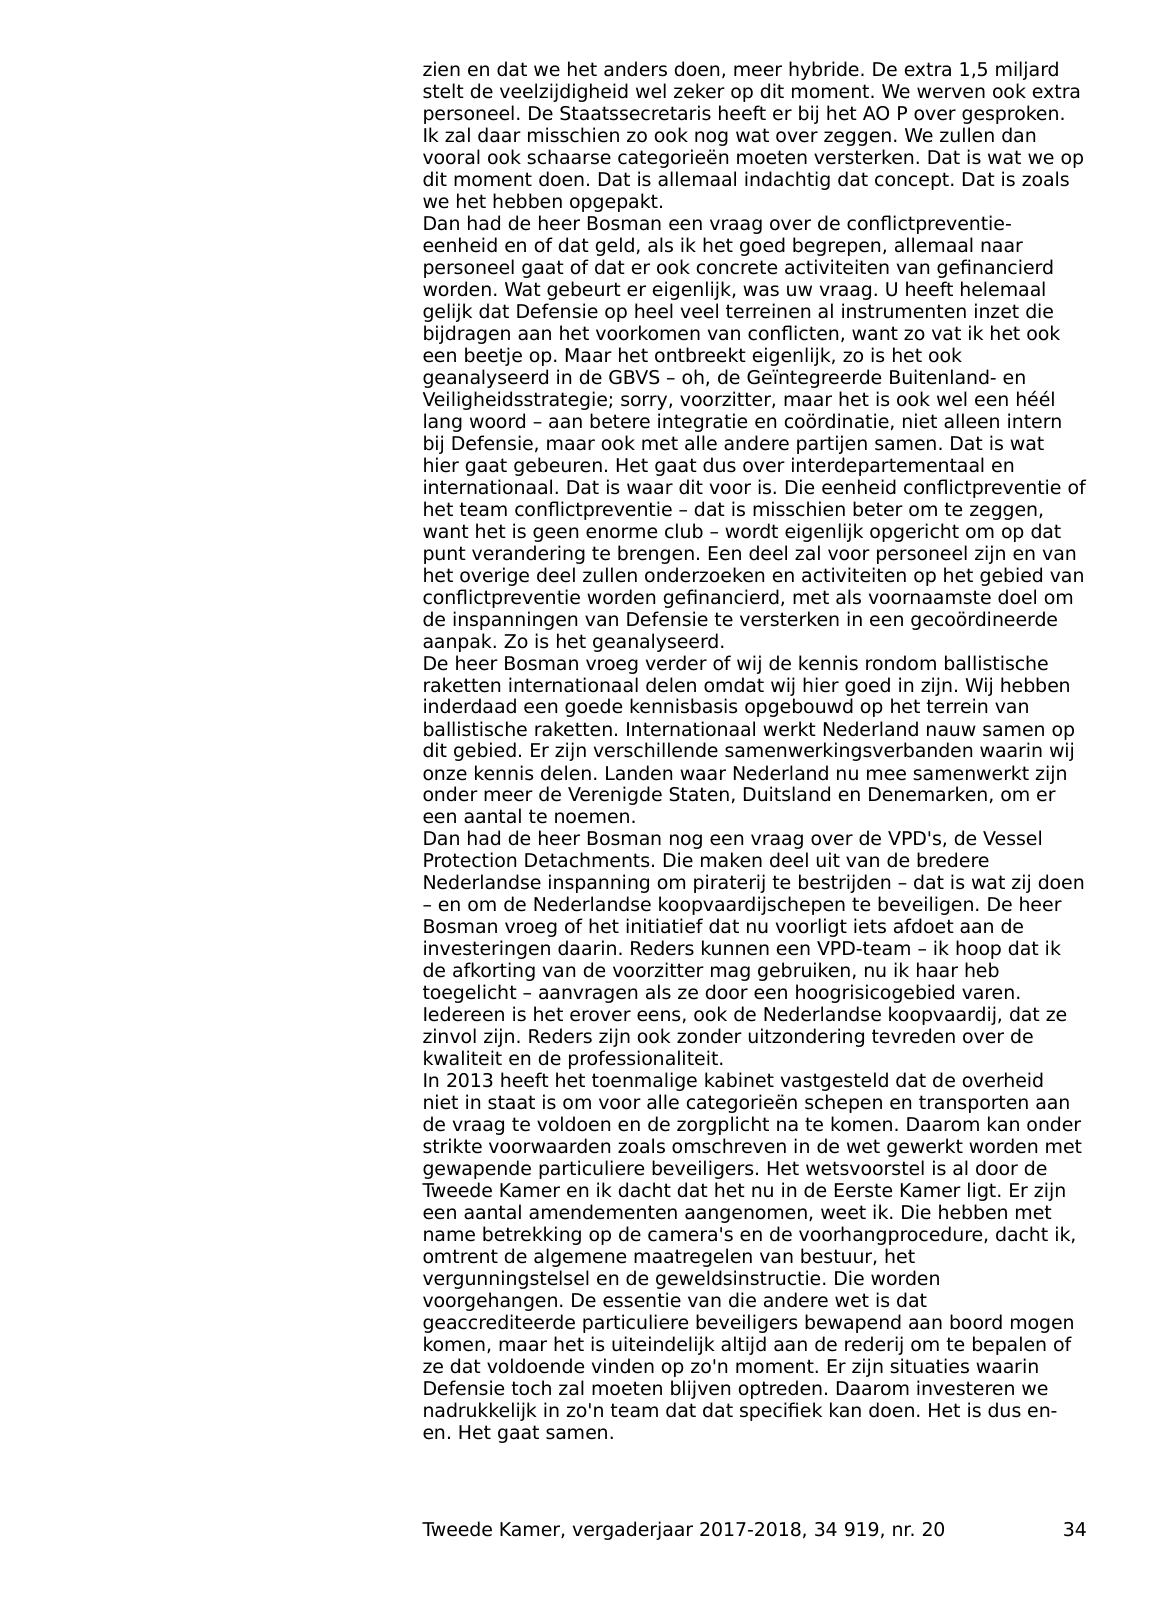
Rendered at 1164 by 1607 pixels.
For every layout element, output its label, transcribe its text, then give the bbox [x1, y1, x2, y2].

text Dan had de heer Bosman een vraag over de conflictpreventie-eenheid en of dat geld, als ik het goed begrepen, allemaal naar personeel gaat of dat er ook concrete activiteiten van gefinancierd worden. Wat gebeurt er eigenlijk, was uw vraag. U heeft helemaal gelijk dat Defensie op heel veel terreinen al instrumenten inzet die bijdragen aan het voorkomen van conflicten, want zo vat ik het ook een beetje op. Maar het ontbreekt eigenlijk, zo is het ook geanalyseerd in de GBVS – oh, de Geïntegreerde Buitenland- en Veiligheidsstrategie; sorry, voorzitter, maar het is ook wel een héél lang woord – aan betere integratie en coördinatie, niet alleen intern bij Defensie, maar ook met alle andere partijen samen. Dat is wat hier gaat gebeuren. Het gaat dus over interdepartementaal en internationaal. Dat is waar dit voor is. Die eenheid conflictpreventie of het team conflictpreventie – dat is misschien beter om te zeggen, want het is geen enorme club – wordt eigenlijk opgericht om op dat punt verandering te brengen. Een deel zal voor personeel zijn en van het overige deel zullen onderzoeken en activiteiten op het gebied van conflictpreventie worden gefinancierd, met als voornaamste doel om de inspanningen van Defensie te versterken in een gecoördineerde aanpak. Zo is het geanalyseerd. [422, 213, 1087, 652]
text De heer Bosman vroeg verder of wij de kennis rondom ballistische raketten internationaal delen omdat wij hier goed in zijn. Wij hebben inderdaad een goede kennisbasis opgebouwd op het terrein van ballistische raketten. Internationaal werkt Nederland nauw samen op dit gebied. Er zijn verschillende samenwerkingsverbanden waarin wij onze kennis delen. Landen waar Nederland nu mee samenwerkt zijn onder meer de Verenigde Staten, Duitsland en Denemarken, om er een aantal te noemen. [422, 652, 1087, 828]
text Dan had de heer Bosman nog een vraag over de VPD's, de Vessel Protection Detachments. Die maken deel uit van de bredere Nederlandse inspanning om piraterij te bestrijden – dat is wat zij doen – en om de Nederlandse koopvaardijschepen te beveiligen. De heer Bosman vroeg of het initiatief dat nu voorligt iets afdoet aan de investeringen daarin. Reders kunnen een VPD-team – ik hoop dat ik de afkorting van de voorzitter mag gebruiken, nu ik haar heb toegelicht – aanvragen als ze door een hoogrisicogebied varen. Iedereen is het erover eens, ook de Nederlandse koopvaardij, dat ze zinvol zijn. Reders zijn ook zonder uitzondering tevreden over de kwaliteit en de professionaliteit. [422, 828, 1087, 1070]
text zien en dat we het anders doen, meer hybride. De extra 1,5 miljard stelt de veelzijdigheid wel zeker op dit moment. We werven ook extra personeel. De Staatssecretaris heeft er bij het AO P over gesproken. Ik zal daar misschien zo ook nog wat over zeggen. We zullen dan vooral ook schaarse categorieën moeten versterken. Dat is wat we op dit moment doen. Dat is allemaal indachtig dat concept. Dat is zoals we het hebben opgepakt. [422, 59, 1087, 213]
text In 2013 heeft het toenmalige kabinet vastgesteld dat de overheid niet in staat is om voor alle categorieën schepen en transporten aan de vraag te voldoen en de zorgplicht na te komen. Daarom kan onder strikte voorwaarden zoals omschreven in de wet gewerkt worden met gewapende particuliere beveiligers. Het wetsvoorstel is al door de Tweede Kamer en ik dacht dat het nu in de Eerste Kamer ligt. Er zijn een aantal amendementen aangenomen, weet ik. Die hebben met name betrekking op de camera's en de voorhangprocedure, dacht ik, omtrent de algemene maatregelen van bestuur, het vergunningstelsel en de geweldsinstructie. Die worden voorgehangen. De essentie van die andere wet is dat geaccrediteerde particuliere beveiligers bewapend aan boord mogen komen, maar het is uiteindelijk altijd aan de rederij om te bepalen of ze dat voldoende vinden op zo'n moment. Er zijn situaties waarin Defensie toch zal moeten blijven optreden. Daarom investeren we nadrukkelijk in zo'n team dat dat specifiek kan doen. Het is dus en-en. Het gaat samen. [422, 1070, 1087, 1444]
